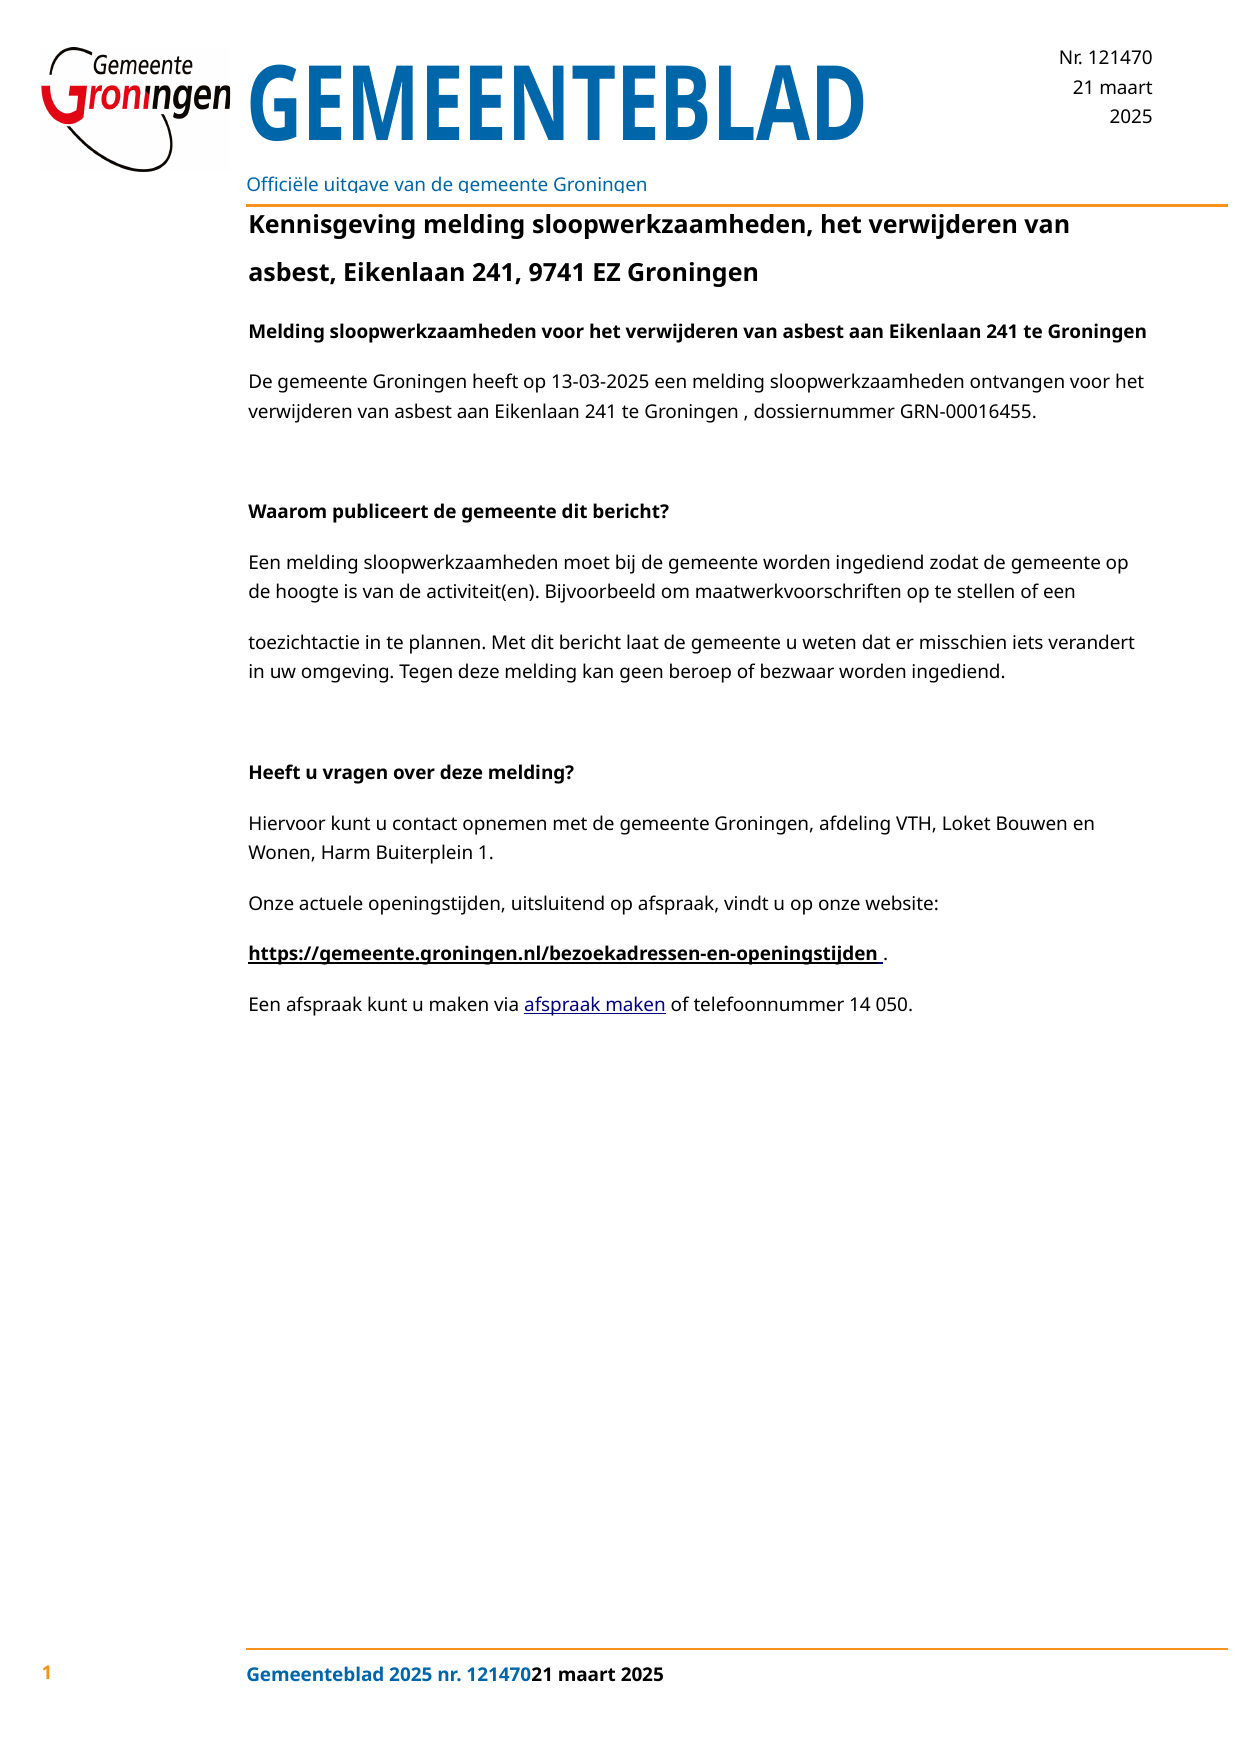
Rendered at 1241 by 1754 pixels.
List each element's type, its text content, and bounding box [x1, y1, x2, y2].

text toezichtactie in te plannen. Met dit bericht laat de gemeente u weten dat er misschien iets verandert in uw omgeving. Tegen deze melding kan geen beroep of bezwaar worden ingediend. [248, 629, 1152, 684]
text Kennisgeving melding sloopwerkzaamheden, het verwijderen van asbest, Eikenlaan 241, 9741 EZ Groningen [248, 207, 1152, 288]
text Een melding sloopwerkzaamheden moet bij de gemeente worden ingediend zodat de gemeente op de hoogte is van de activiteit(en). Bijvoorbeeld om maatwerkvoorschriften op te stellen of een [248, 549, 1152, 604]
text Heeft u vragen over deze melding? [248, 759, 1152, 785]
text Een afspraak kunt u maken via afspraak maken of telefoonnummer 14 050. [248, 991, 1152, 1017]
picture [41, 47, 231, 172]
text https://gemeente.groningen.nl/bezoekadressen-en-openingstijden . [248, 940, 1152, 966]
text Hiervoor kunt u contact opnemen met de gemeente Groningen, afdeling VTH, Loket Bouwen en Wonen, Harm Buiterplein 1. [248, 810, 1152, 865]
text Melding sloopwerkzaamheden voor het verwijderen van asbest aan Eikenlaan 241 te Groningen [248, 318, 1152, 344]
text Onze actuele openingstijden, uitsluitend op afspraak, vindt u op onze website: [248, 890, 1152, 916]
text Waarom publiceert de gemeente dit bericht? [248, 499, 1152, 524]
text De gemeente Groningen heeft op 13-03-2025 een melding sloopwerkzaamheden ontvangen voor het verwijderen van asbest aan Eikenlaan 241 te Groningen , dossiernummer GRN-00016455. [248, 368, 1152, 424]
